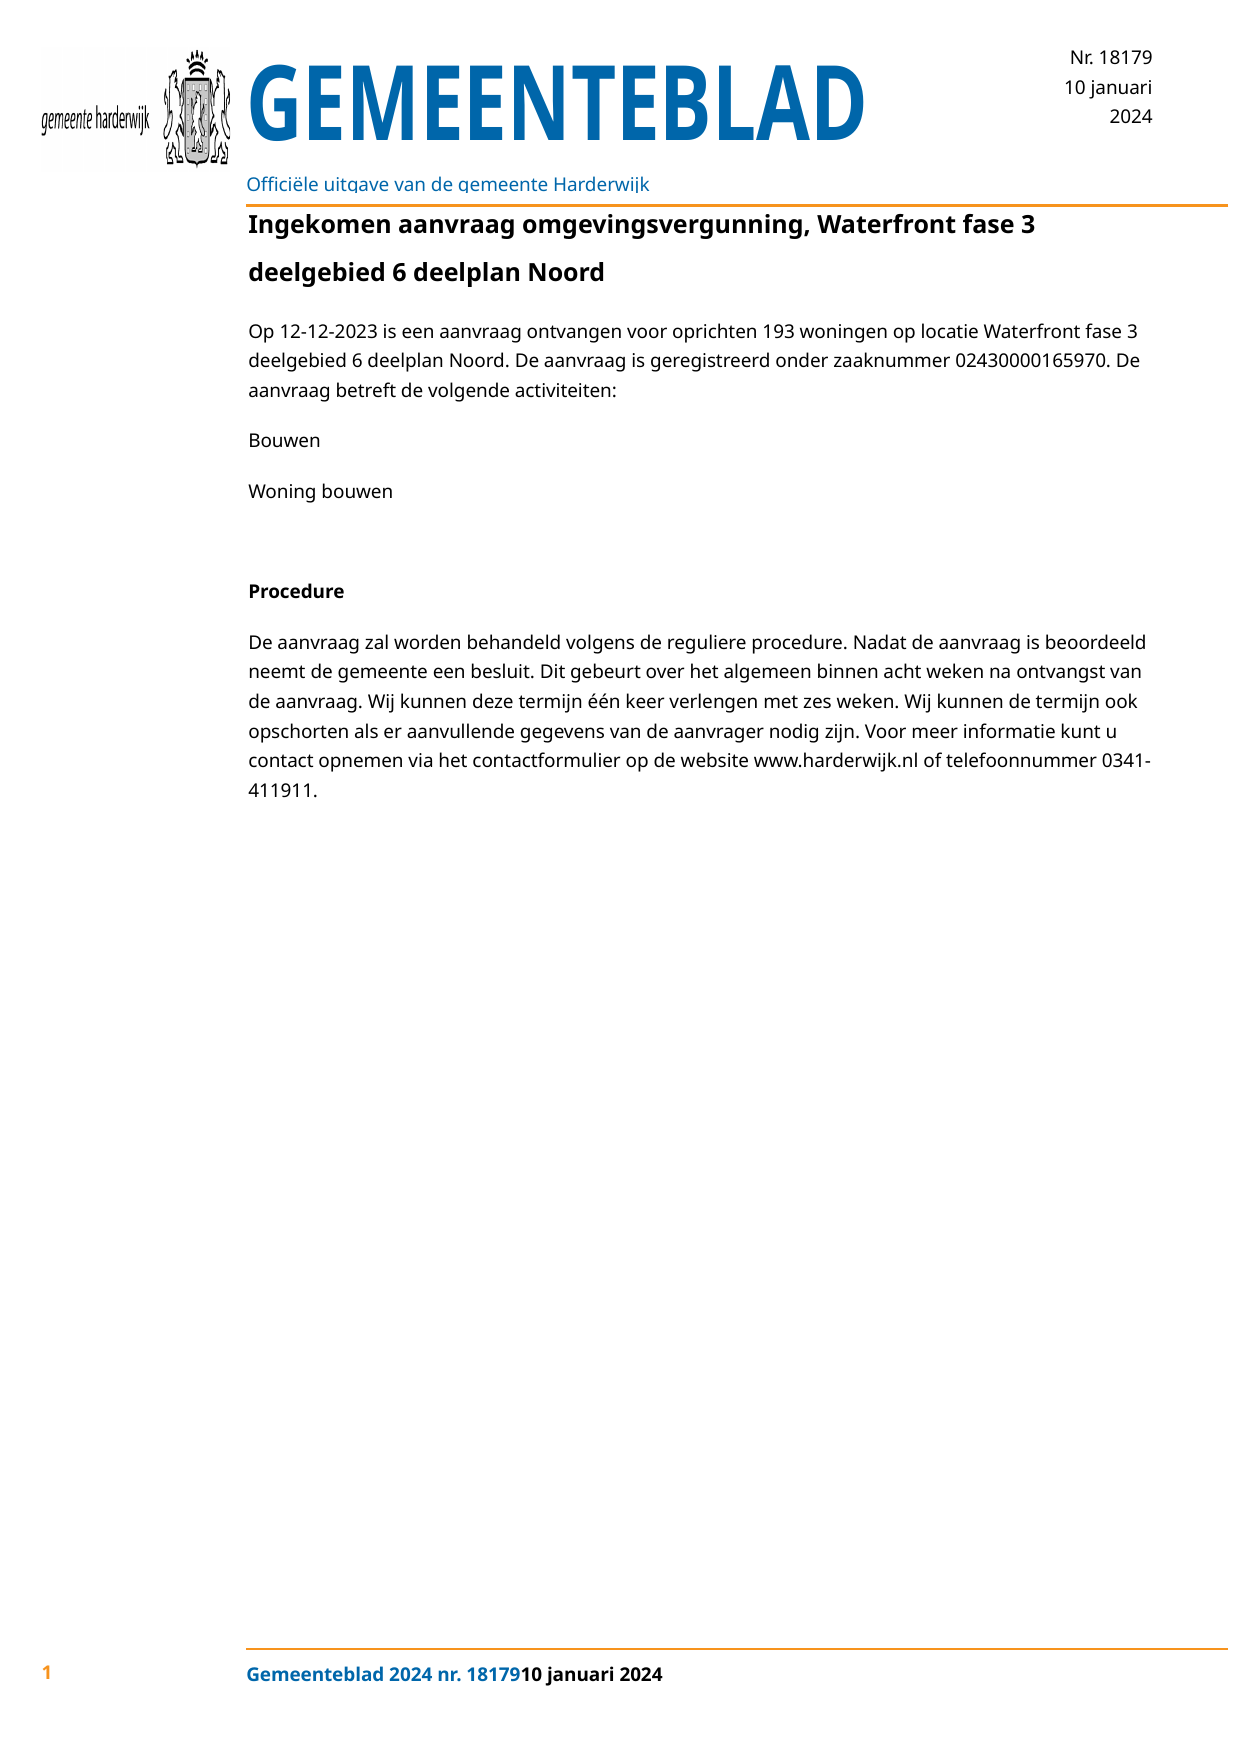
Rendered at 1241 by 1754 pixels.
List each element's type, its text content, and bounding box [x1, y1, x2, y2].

text Procedure [248, 579, 1152, 604]
text Op 12-12-2023 is een aanvraag ontvangen voor oprichten 193 woningen op locatie Waterfront fase 3 deelgebied 6 deelplan Noord. De aanvraag is geregistreerd onder zaaknummer 02430000165970. De aanvraag betreft de volgende activiteiten: [248, 318, 1152, 403]
picture [41, 47, 231, 172]
text Bouwen [248, 427, 1152, 453]
text De aanvraag zal worden behandeld volgens de reguliere procedure. Nadat de aanvraag is beoordeeld neemt de gemeente een besluit. Dit gebeurt over het algemeen binnen acht weken na ontvangst van de aanvraag. Wij kunnen deze termijn één keer verlengen met zes weken. Wij kunnen de termijn ook opschorten als er aanvullende gegevens van de aanvrager nodig zijn. Voor meer informatie kunt u contact opnemen via het contactformulier op de website www.harderwijk.nl of telefoonnummer 0341-411911. [248, 629, 1152, 803]
text Woning bouwen [248, 478, 1152, 504]
text Ingekomen aanvraag omgevingsvergunning, Waterfront fase 3 deelgebied 6 deelplan Noord [248, 207, 1152, 288]
